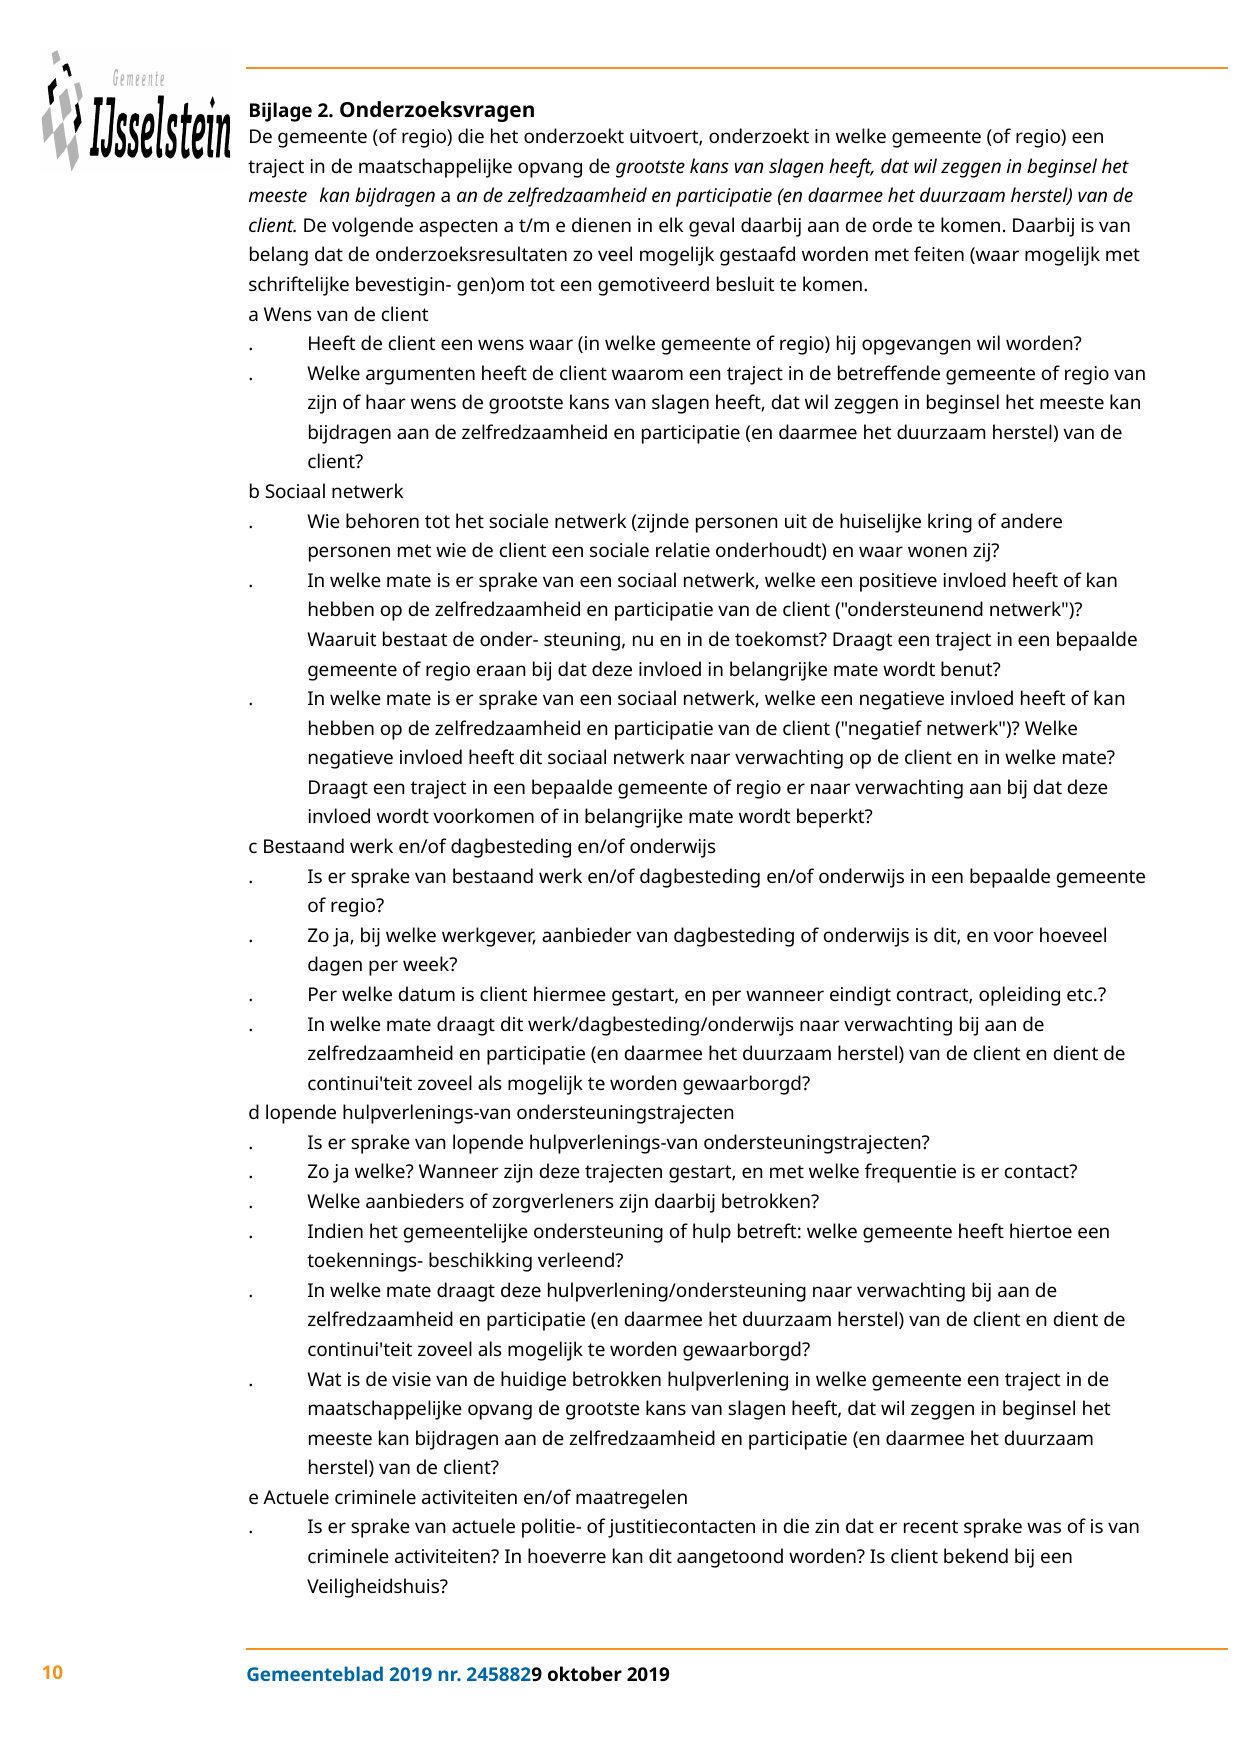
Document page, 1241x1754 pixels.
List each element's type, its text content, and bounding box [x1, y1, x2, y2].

list Zo ja, bij welke werkgever, aanbieder van dagbesteding of onderwijs is dit, en voor hoeveel dagen per week? [248, 922, 1152, 977]
text e Actuele criminele activiteiten en/of maatregelen [248, 1484, 1152, 1510]
list Welke argumenten heeft de client waarom een traject in de betreffende gemeente of regio van zijn of haar wens de grootste kans van slagen heeft, dat wil zeggen in beginsel het meeste kan bijdragen aan de zelfredzaamheid en participatie (en daarmee het duurzaam herstel) van de client? [248, 360, 1152, 474]
text Bijlage 2. Onderzoeksvragen [248, 95, 1152, 123]
list Is er sprake van actuele politie- of justitiecontacten in die zin dat er recent sprake was of is van criminele activiteiten? In hoeverre kan dit aangetoond worden? Is client bekend bij een Veiligheidshuis? [248, 1514, 1152, 1599]
text c Bestaand werk en/of dagbesteding en/of onderwijs [248, 833, 1152, 859]
picture [41, 47, 231, 172]
list Indien het gemeentelijke ondersteuning of hulp betreft: welke gemeente heeft hiertoe een toekennings- beschikking verleend? [248, 1218, 1152, 1273]
list In welke mate is er sprake van een sociaal netwerk, welke een negatieve invloed heeft of kan hebben op de zelfredzaamheid en participatie van de client ("negatief netwerk")? Welke negatieve invloed heeft dit sociaal netwerk naar verwachting op de client en in welke mate? Draagt een traject in een bepaalde gemeente of regio er naar verwachting aan bij dat deze invloed wordt voorkomen of in belangrijke mate wordt beperkt? [248, 685, 1152, 829]
text d lopende hulpverlenings-van ondersteuningstrajecten [248, 1099, 1152, 1125]
list In welke mate draagt deze hulpverlening/ondersteuning naar verwachting bij aan de zelfredzaamheid en participatie (en daarmee het duurzaam herstel) van de client en dient de continui'teit zoveel als mogelijk te worden gewaarborgd? [248, 1277, 1152, 1362]
text De gemeente (of regio) die het onderzoekt uitvoert, onderzoekt in welke gemeente (of regio) een traject in de maatschappelijke opvang de grootste kans van slagen heeft, dat wil zeggen in beginsel het meeste kan bijdragen a an de zelfredzaamheid en participatie (en daarmee het duurzaam herstel) van de client. De volgende aspecten a t/m e dienen in elk geval daarbij aan de orde te komen. Daarbij is van belang dat de onderzoeksresultaten zo veel mogelijk gestaafd worden met feiten (waar mogelijk met schriftelijke bevestigin- gen)om tot een gemotiveerd besluit te komen. [248, 123, 1152, 297]
list Wat is de visie van de huidige betrokken hulpverlening in welke gemeente een traject in de maatschappe­lijke opvang de grootste kans van slagen heeft, dat wil zeggen in beginsel het meeste kan bijdragen aan de zelfredzaamheid en participatie (en daarmee het duurzaam herstel) van de client? [248, 1366, 1152, 1480]
list Welke aanbieders of zorgverleners zijn daarbij betrokken? [248, 1188, 1152, 1214]
list In welke mate draagt dit werk/dagbesteding/onderwijs naar verwachting bij aan de zelfredzaamheid en participatie (en daarmee het duurzaam herstel) van de client en dient de continui'teit zoveel als mogelijk te worden gewaarborgd? [248, 1011, 1152, 1096]
text b Sociaal netwerk [248, 478, 1152, 504]
list Is er sprake van lopende hulpverlenings-van ondersteuningstrajecten? [248, 1129, 1152, 1155]
list In welke mate is er sprake van een sociaal netwerk, welke een positieve invloed heeft of kan hebben op de zelfredzaamheid en participatie van de client ("ondersteunend netwerk")? Waaruit bestaat de onder- steuning, nu en in de toekomst? Draagt een traject in een bepaalde gemeente of regio eraan bij dat deze invloed in belangrijke mate wordt benut? [248, 567, 1152, 682]
list Heeft de client een wens waar (in welke gemeente of regio) hij opgevangen wil worden? [248, 330, 1152, 356]
list Wie behoren tot het sociale netwerk (zijnde personen uit de huiselijke kring of andere personen met wie de client een sociale relatie onderhoudt) en waar wonen zij? [248, 508, 1152, 563]
list Is er sprake van bestaand werk en/of dagbesteding en/of onderwijs in een bepaalde gemeente of regio? [248, 863, 1152, 918]
text a Wens van de client [248, 301, 1152, 327]
list Zo ja welke? Wanneer zijn deze trajecten gestart, en met welke frequentie is er contact? [248, 1159, 1152, 1184]
list Per welke datum is client hiermee gestart, en per wanneer eindigt contract, opleiding etc.? [248, 981, 1152, 1007]
